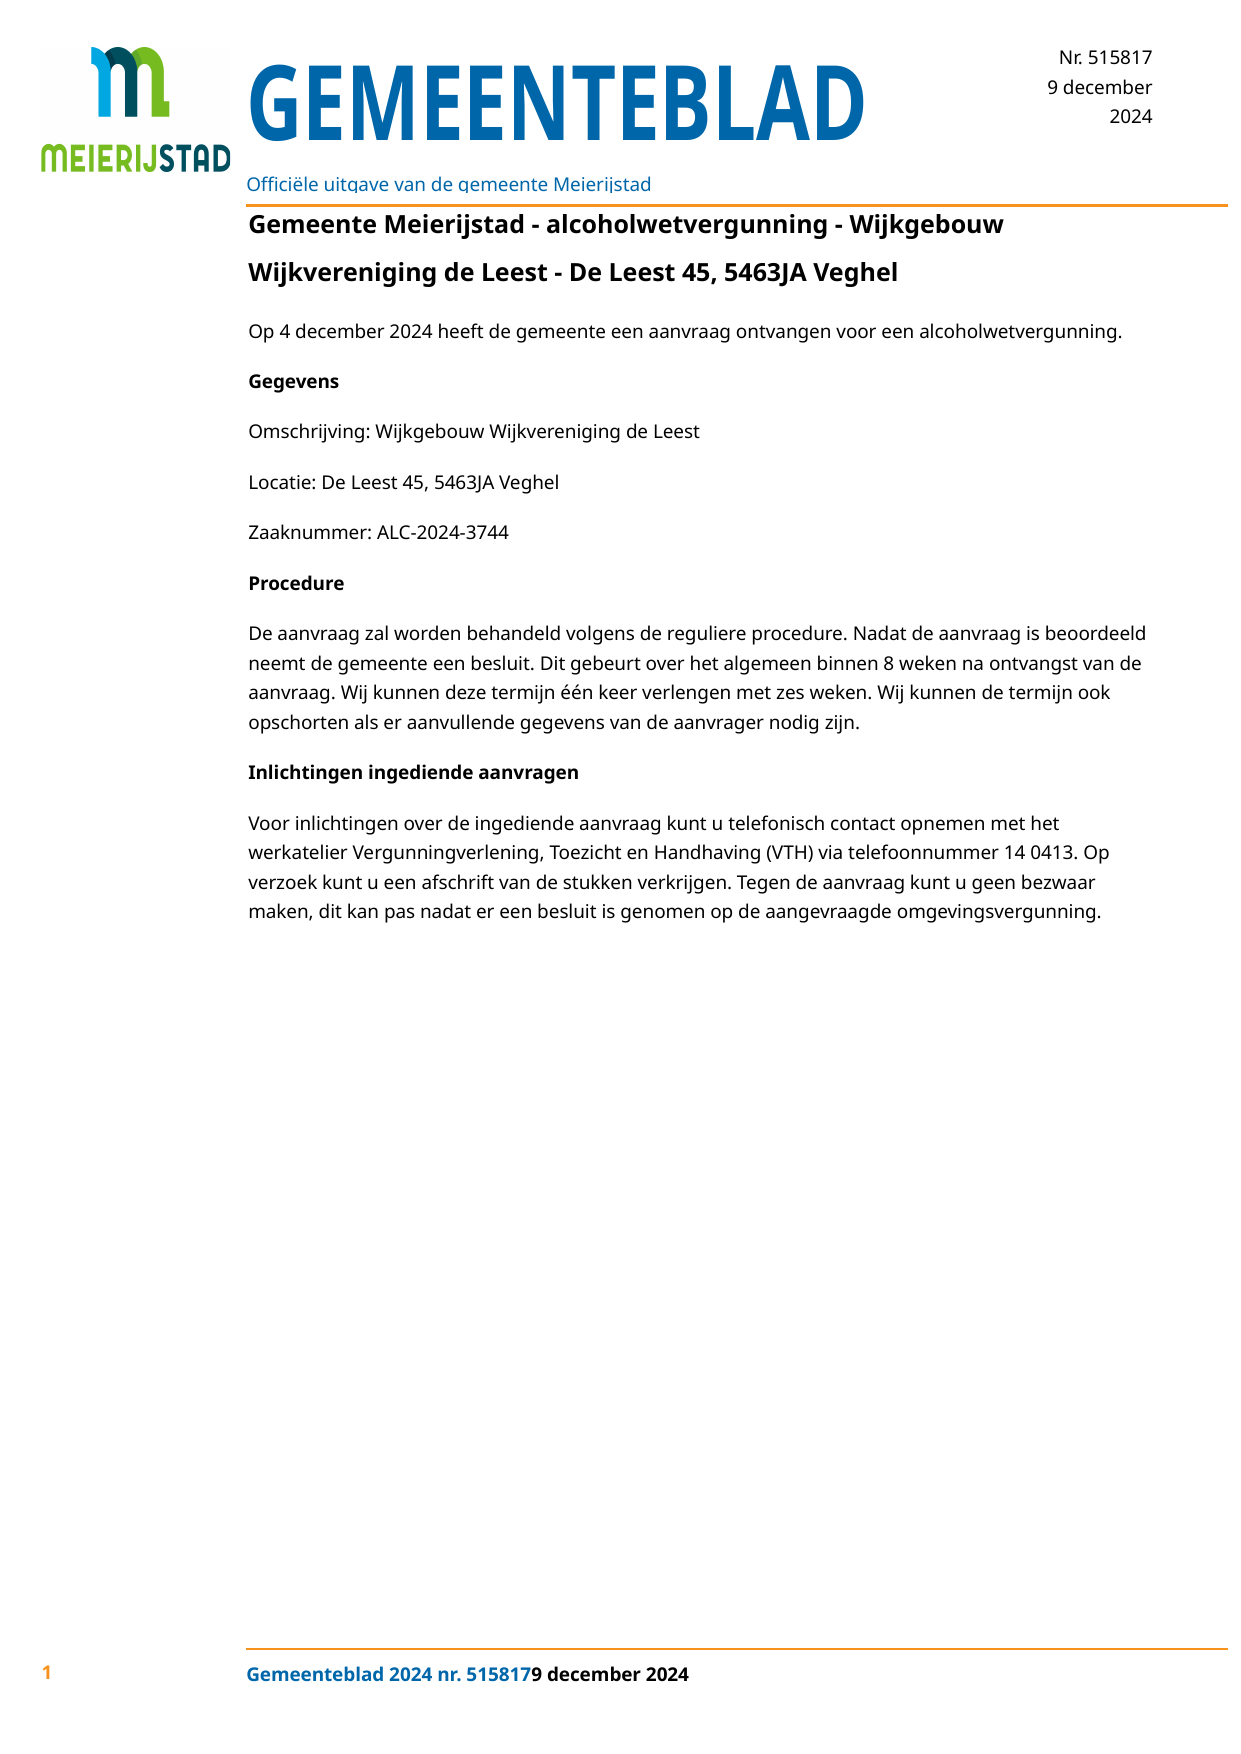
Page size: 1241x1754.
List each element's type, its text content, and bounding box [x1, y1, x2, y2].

text Op 4 december 2024 heeft de gemeente een aanvraag ontvangen voor een alcoholwetvergunning. [248, 318, 1152, 344]
text Procedure [248, 570, 1152, 596]
text De aanvraag zal worden behandeld volgens de reguliere procedure. Nadat de aanvraag is beoordeeld neemt de gemeente een besluit. Dit gebeurt over het algemeen binnen 8 weken na ontvangst van de aanvraag. Wij kunnen deze termijn één keer verlengen met zes weken. Wij kunnen de termijn ook opschorten als er aanvullende gegevens van de aanvrager nodig zijn. [248, 620, 1152, 735]
text Locatie: De Leest 45, 5463JA Veghel [248, 469, 1152, 495]
text Voor inlichtingen over de ingediende aanvraag kunt u telefonisch contact opnemen met het werkatelier Vergunningverlening, Toezicht en Handhaving (VTH) via telefoonnummer 14 0413. Op verzoek kunt u een afschrift van de stukken verkrijgen. Tegen de aanvraag kunt u geen bezwaar maken, dit kan pas nadat er een besluit is genomen op de aangevraagde omgevingsvergunning. [248, 810, 1152, 924]
text Gemeente Meierijstad - alcoholwetvergunning - Wijkgebouw Wijkvereniging de Leest - De Leest 45, 5463JA Veghel [248, 207, 1152, 288]
text Omschrijving: Wijkgebouw Wijkvereniging de Leest [248, 419, 1152, 444]
text Inlichtingen ingediende aanvragen [248, 759, 1152, 785]
text Zaaknummer: ALC-2024-3744 [248, 519, 1152, 545]
picture [41, 47, 231, 172]
text Gegevens [248, 368, 1152, 394]
